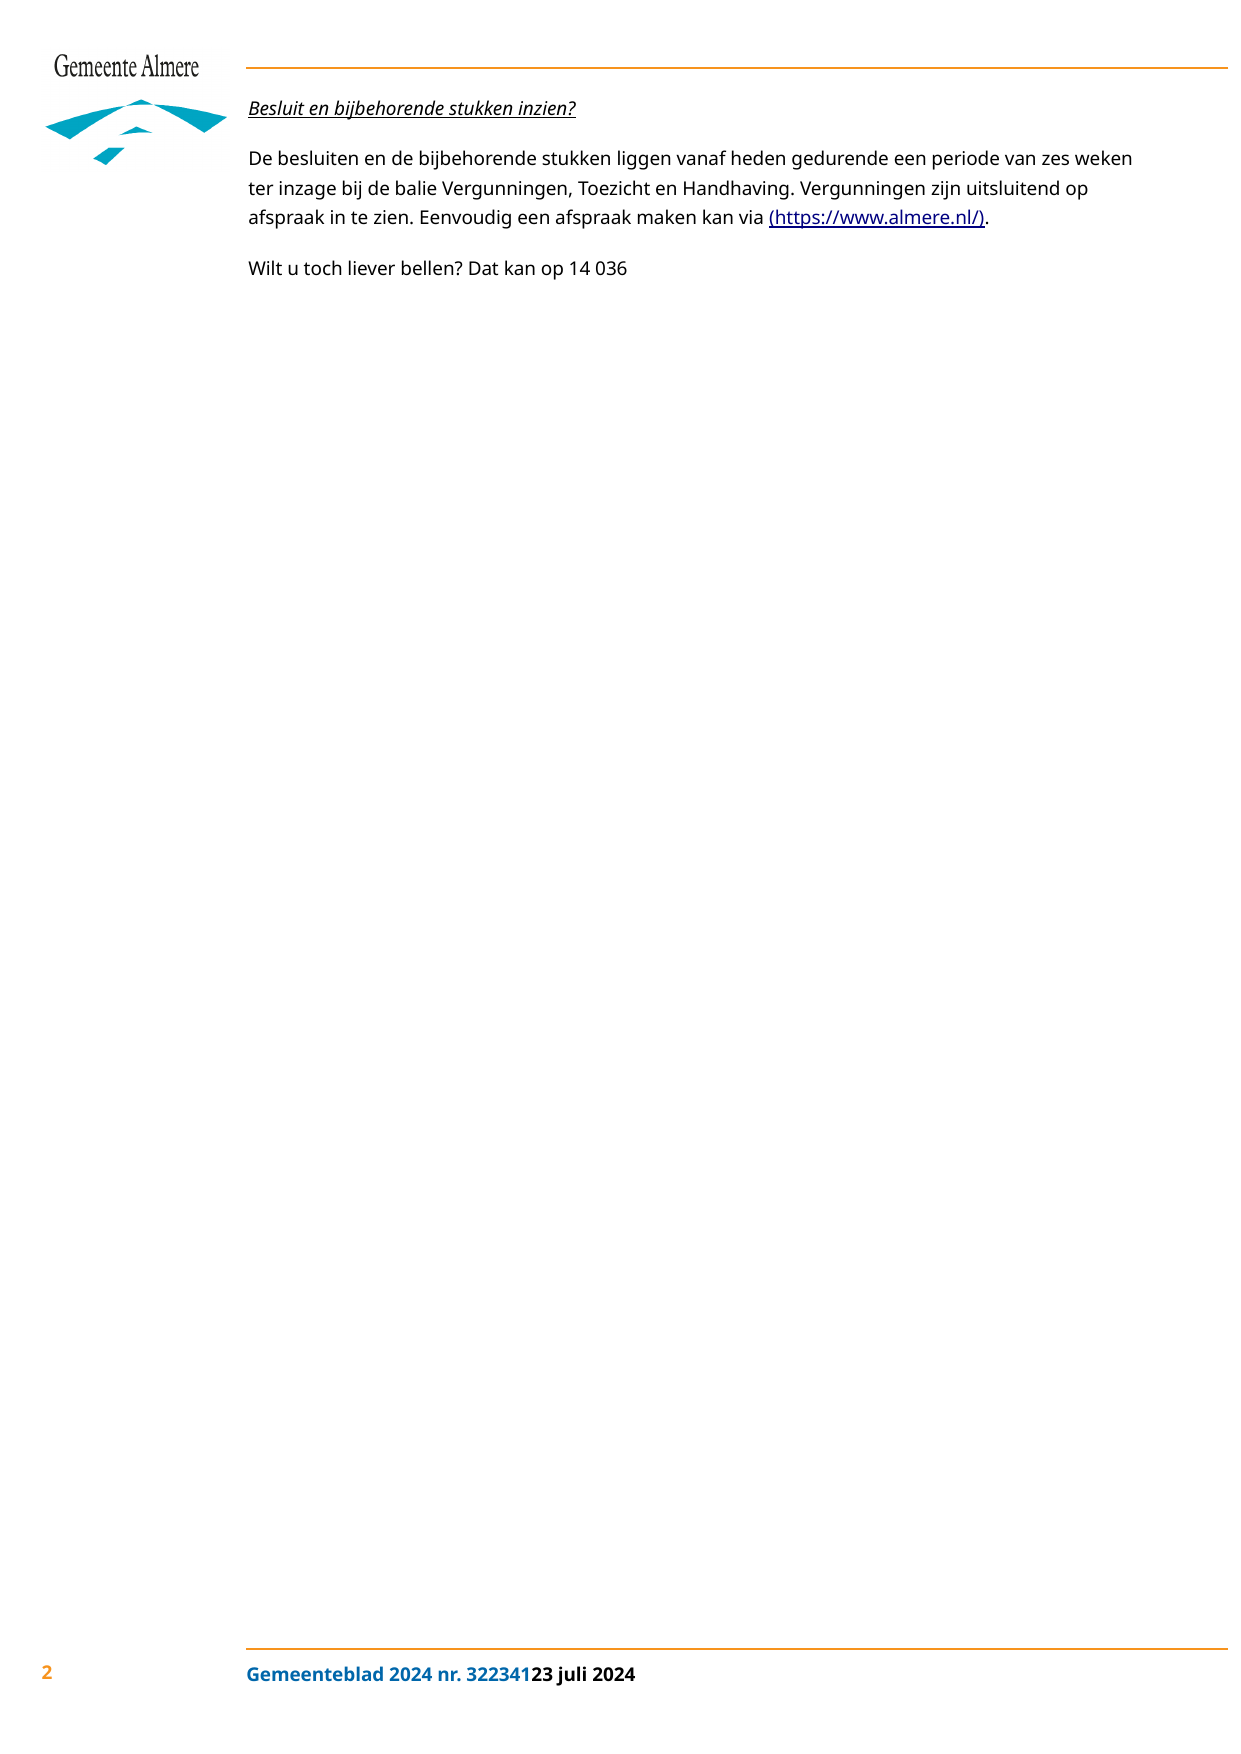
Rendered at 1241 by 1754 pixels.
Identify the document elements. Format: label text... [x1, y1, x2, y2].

text Besluit en bijbehorende stukken inzien? [248, 95, 1152, 121]
text Wilt u toch liever bellen? Dat kan op 14 036 [248, 255, 1152, 281]
picture [41, 47, 231, 172]
text De besluiten en de bijbehorende stukken liggen vanaf heden gedurende een periode van zes weken ter inzage bij de balie Vergunningen, Toezicht en Handhaving. Vergunningen zijn uitsluitend op afspraak in te zien. Eenvoudig een afspraak maken kan via (https://www.almere.nl/). [248, 145, 1152, 230]
